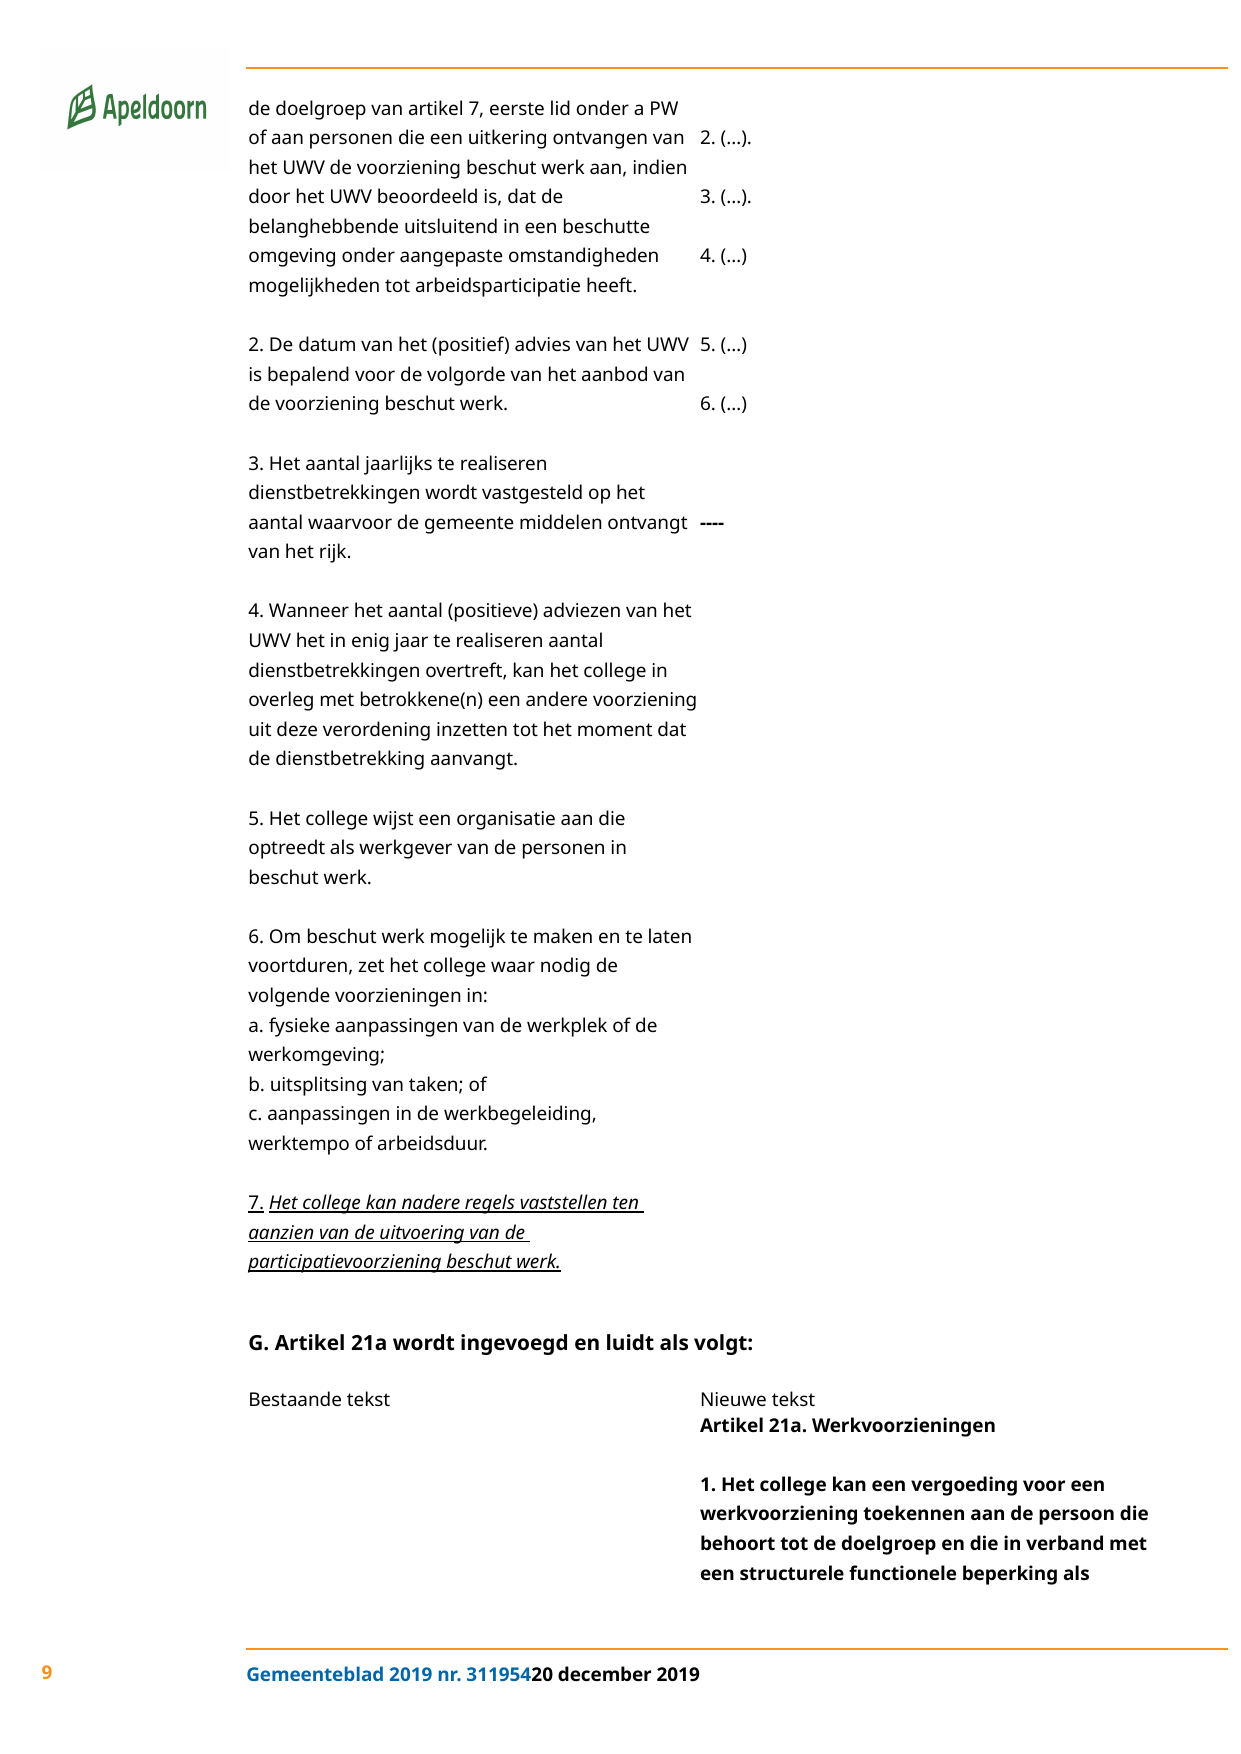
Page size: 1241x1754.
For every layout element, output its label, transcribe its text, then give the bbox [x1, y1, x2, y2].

table_cell 2. (…). 3. (…). 4. (…) 5. (…) 6. (…) ---- [700, 95, 1152, 1274]
table_header Nieuwe tekst [700, 1386, 1152, 1412]
table_cell Artikel 21a. Werkvoorzieningen 1. Het college kan een vergoeding voor een werkvoorziening toekennen aan de persoon die behoort tot de doelgroep en die in verband met een structurele functionele beperking als [700, 1412, 1152, 1585]
table_header Bestaande tekst [248, 1386, 700, 1412]
table_cell de doelgroep van artikel 7, eerste lid onder a PW of aan personen die een uitkering ontvangen van het UWV de voorziening beschut werk aan, indien door het UWV beoordeeld is, dat de belanghebbende uitsluitend in een beschutte omgeving onder aangepaste omstandigheden mogelijkheden tot arbeidsparticipatie heeft. 2. De datum van het (positief) advies van het UWV is bepalend voor de volgorde van het aanbod van de voorziening beschut werk. 3. Het aantal jaarlijks te realiseren dienstbetrekkingen wordt vastgesteld op het aantal waarvoor de gemeente middelen ontvangt van het rijk. 4. Wanneer het aantal (positieve) adviezen van het UWV het in enig jaar te realiseren aantal dienstbetrekkingen overtreft, kan het college in overleg met betrokkene(n) een andere voorziening uit deze verordening inzetten tot het moment dat de dienstbetrekking aanvangt. 5. Het college wijst een organisatie aan die optreedt als werkgever van de personen in beschut werk. 6. Om beschut werk mogelijk te maken en te laten voortduren, zet het college waar nodig de volgende voorzieningen in: a. fysieke aanpassingen van de werkplek of de werkomgeving; b. uitsplitsing van taken; of c. aanpassingen in de werkbegeleiding, werktempo of arbeidsduur. 7. Het college kan nadere regels vaststellen ten aanzien van de uitvoering van de participatievoorziening beschut werk. [248, 95, 700, 1274]
picture [41, 47, 231, 172]
table_cell [248, 1412, 700, 1585]
text G. Artikel 21a wordt ingevoegd en luidt als volgt: [248, 1328, 1152, 1356]
